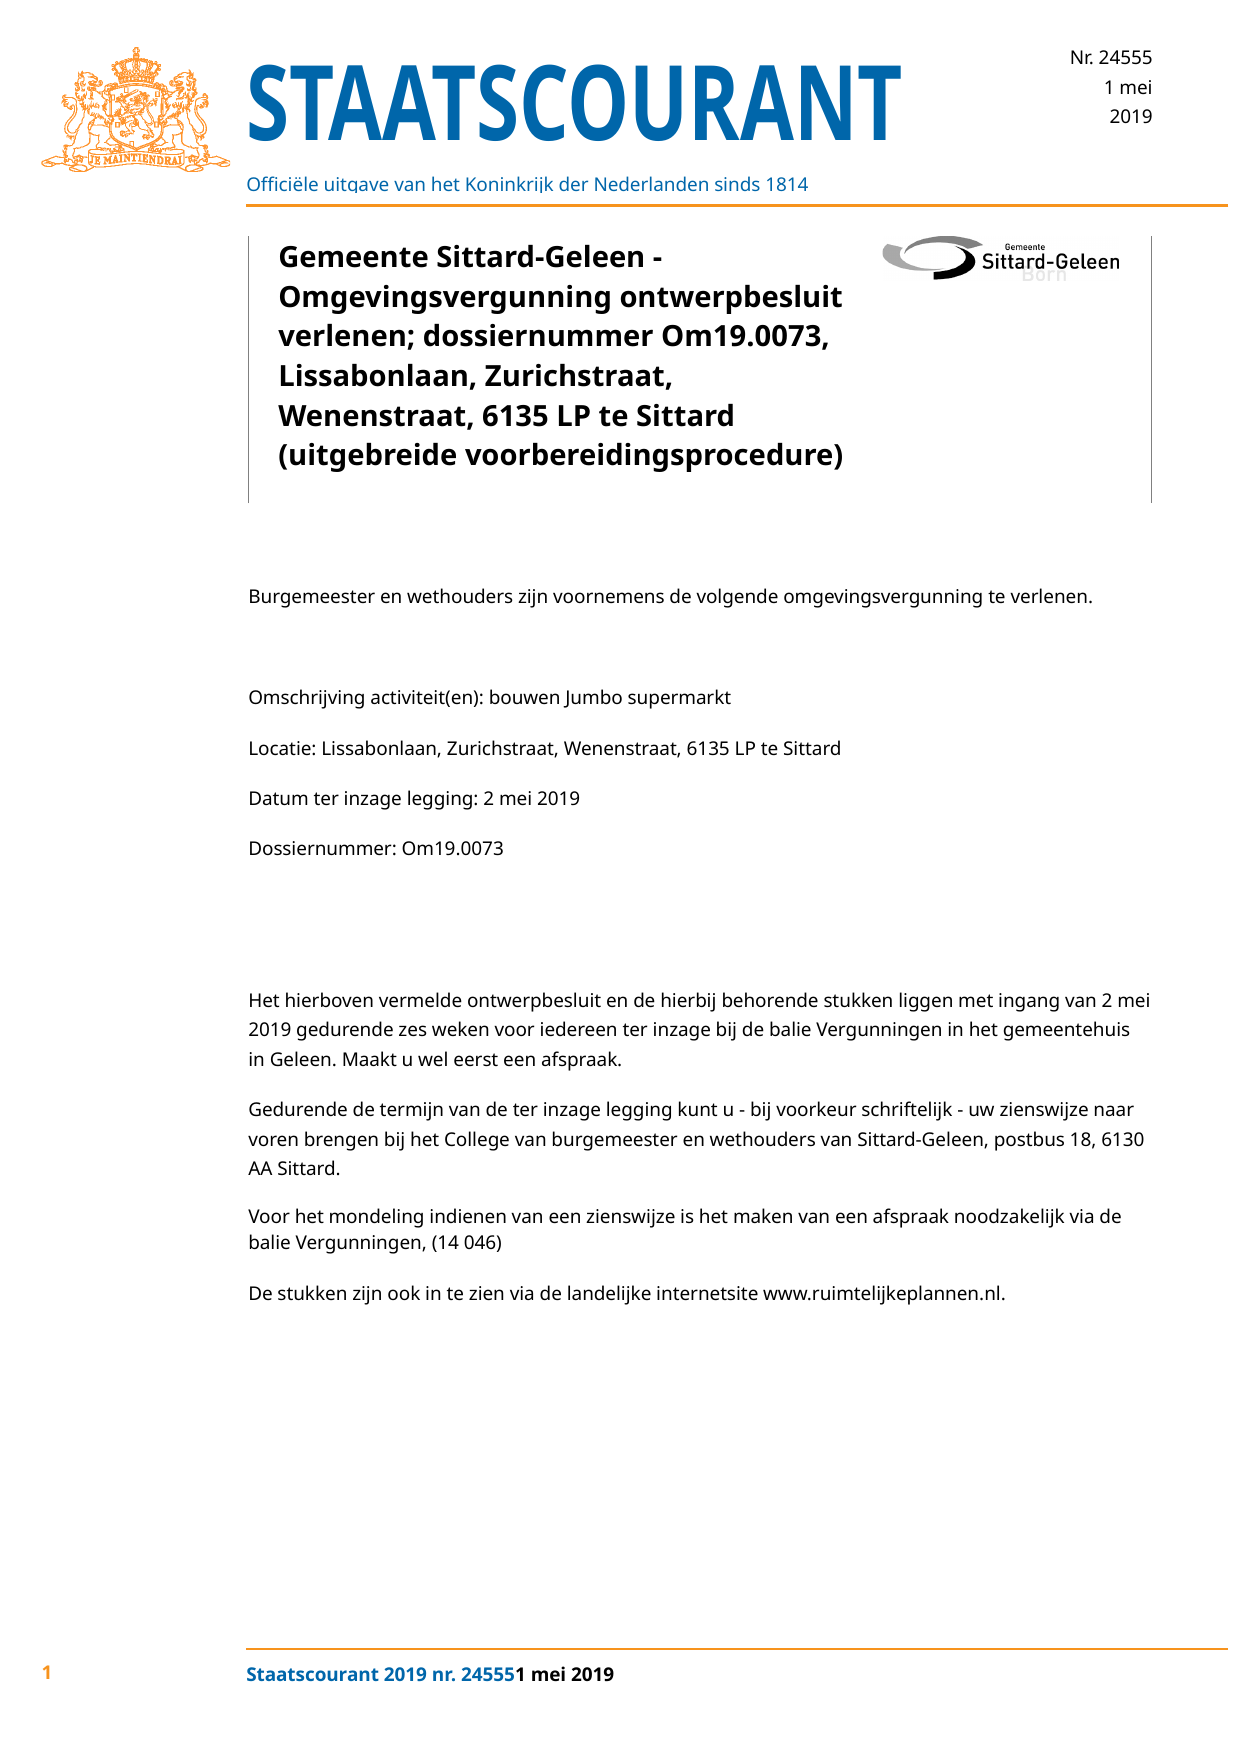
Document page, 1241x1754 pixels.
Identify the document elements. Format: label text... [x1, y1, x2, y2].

text Omschrijving activiteit(en): bouwen Jumbo supermarkt [248, 684, 1152, 710]
table_header Gemeente Sittard-Geleen - Omgevingsvergunning ontwerpbesluit verlenen; dossiernummer Om19.0073, Lissabonlaan, Zurichstraat, Wenenstraat, 6135 LP te Sittard (uitgebreide voorbereidingsprocedure) [249, 236, 850, 503]
text Voor het mondeling indienen van een zienswijze is het maken van een afspraak noodzakelijk via de balie Vergunningen, (14 046) [248, 1203, 1152, 1255]
text Het hierboven vermelde ontwerpbesluit en de hierbij behorende stukken liggen met ingang van 2 mei 2019 gedurende zes weken voor iedereen ter inzage bij de balie Vergunningen in het gemeentehuis in Geleen. Maakt u wel eerst een afspraak. [248, 987, 1152, 1072]
picture [882, 236, 1119, 281]
picture [41, 47, 231, 172]
table_header [850, 236, 1151, 503]
text Locatie: Lissabonlaan, Zurichstraat, Wenenstraat, 6135 LP te Sittard [248, 735, 1152, 760]
text Gedurende de termijn van de ter inzage legging kunt u - bij voorkeur schriftelijk - uw zienswijze naar voren brengen bij het College van burgemeester en wethouders van Sittard-Geleen, postbus 18, 6130 AA Sittard. [248, 1096, 1152, 1181]
text De stukken zijn ook in te zien via de landelijke internetsite www.ruimtelijkeplannen.nl. [248, 1281, 1152, 1306]
text Datum ter inzage legging: 2 mei 2019 [248, 785, 1152, 811]
text Burgemeester en wethouders zijn voornemens de volgende omgevingsvergunning te verlenen. [248, 583, 1152, 609]
text Dossiernummer: Om19.0073 [248, 836, 1152, 861]
